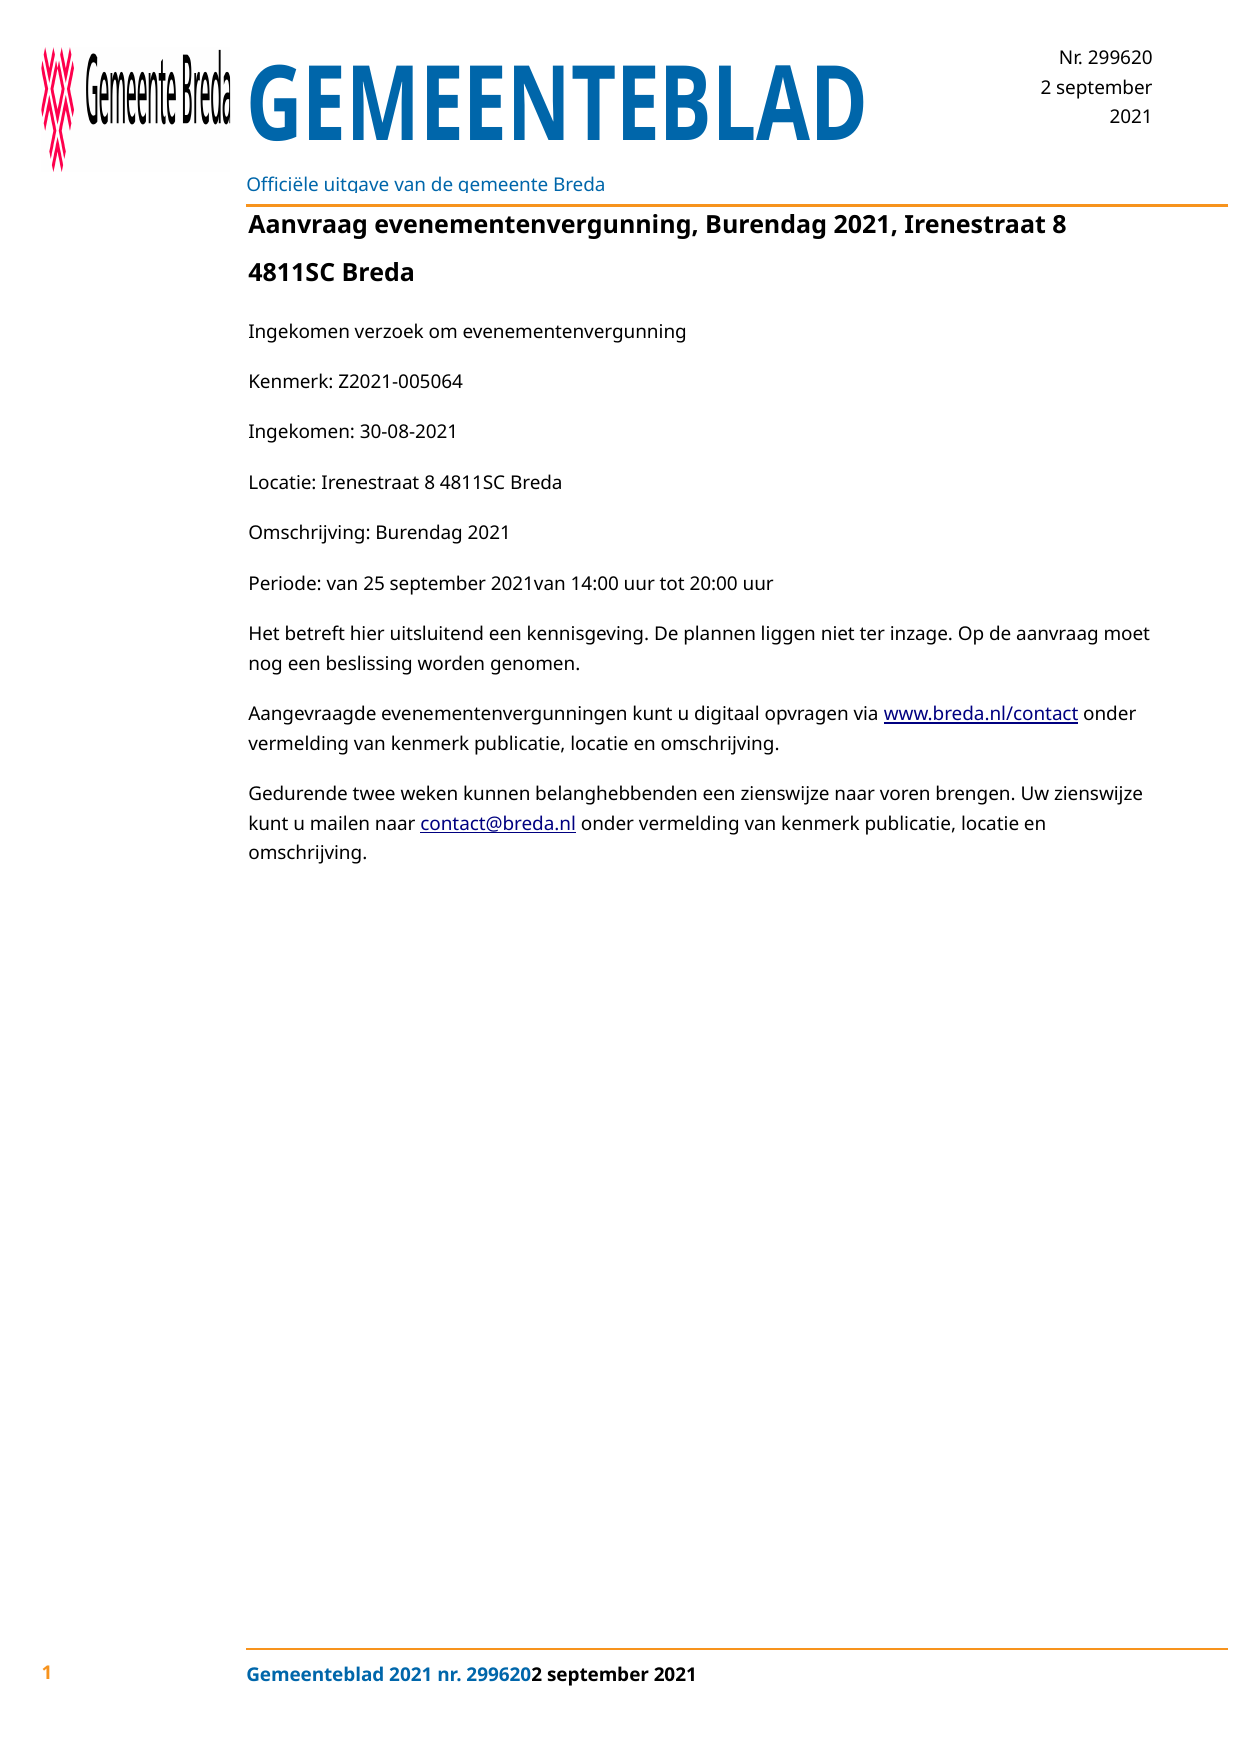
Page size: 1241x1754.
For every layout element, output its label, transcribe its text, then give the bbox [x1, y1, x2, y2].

text Omschrijving: Burendag 2021 [248, 519, 1152, 545]
text Aanvraag evenementenvergunning, Burendag 2021, Irenestraat 8 4811SC Breda [248, 207, 1152, 288]
text Ingekomen: 30-08-2021 [248, 419, 1152, 444]
picture [41, 47, 231, 172]
text Ingekomen verzoek om evenementenvergunning [248, 318, 1152, 344]
text Periode: van 25 september 2021van 14:00 uur tot 20:00 uur [248, 570, 1152, 596]
text Kenmerk: Z2021-005064 [248, 368, 1152, 394]
text Gedurende twee weken kunnen belanghebbenden een zienswijze naar voren brengen. Uw zienswijze kunt u mailen naar contact@breda.nl onder vermelding van kenmerk publicatie, locatie en omschrijving. [248, 780, 1152, 865]
text Het betreft hier uitsluitend een kennisgeving. De plannen liggen niet ter inzage. Op de aanvraag moet nog een beslissing worden genomen. [248, 620, 1152, 676]
text Locatie: Irenestraat 8 4811SC Breda [248, 469, 1152, 495]
text Aangevraagde evenementenvergunningen kunt u digitaal opvragen via www.breda.nl/contact onder vermelding van kenmerk publicatie, locatie en omschrijving. [248, 700, 1152, 756]
